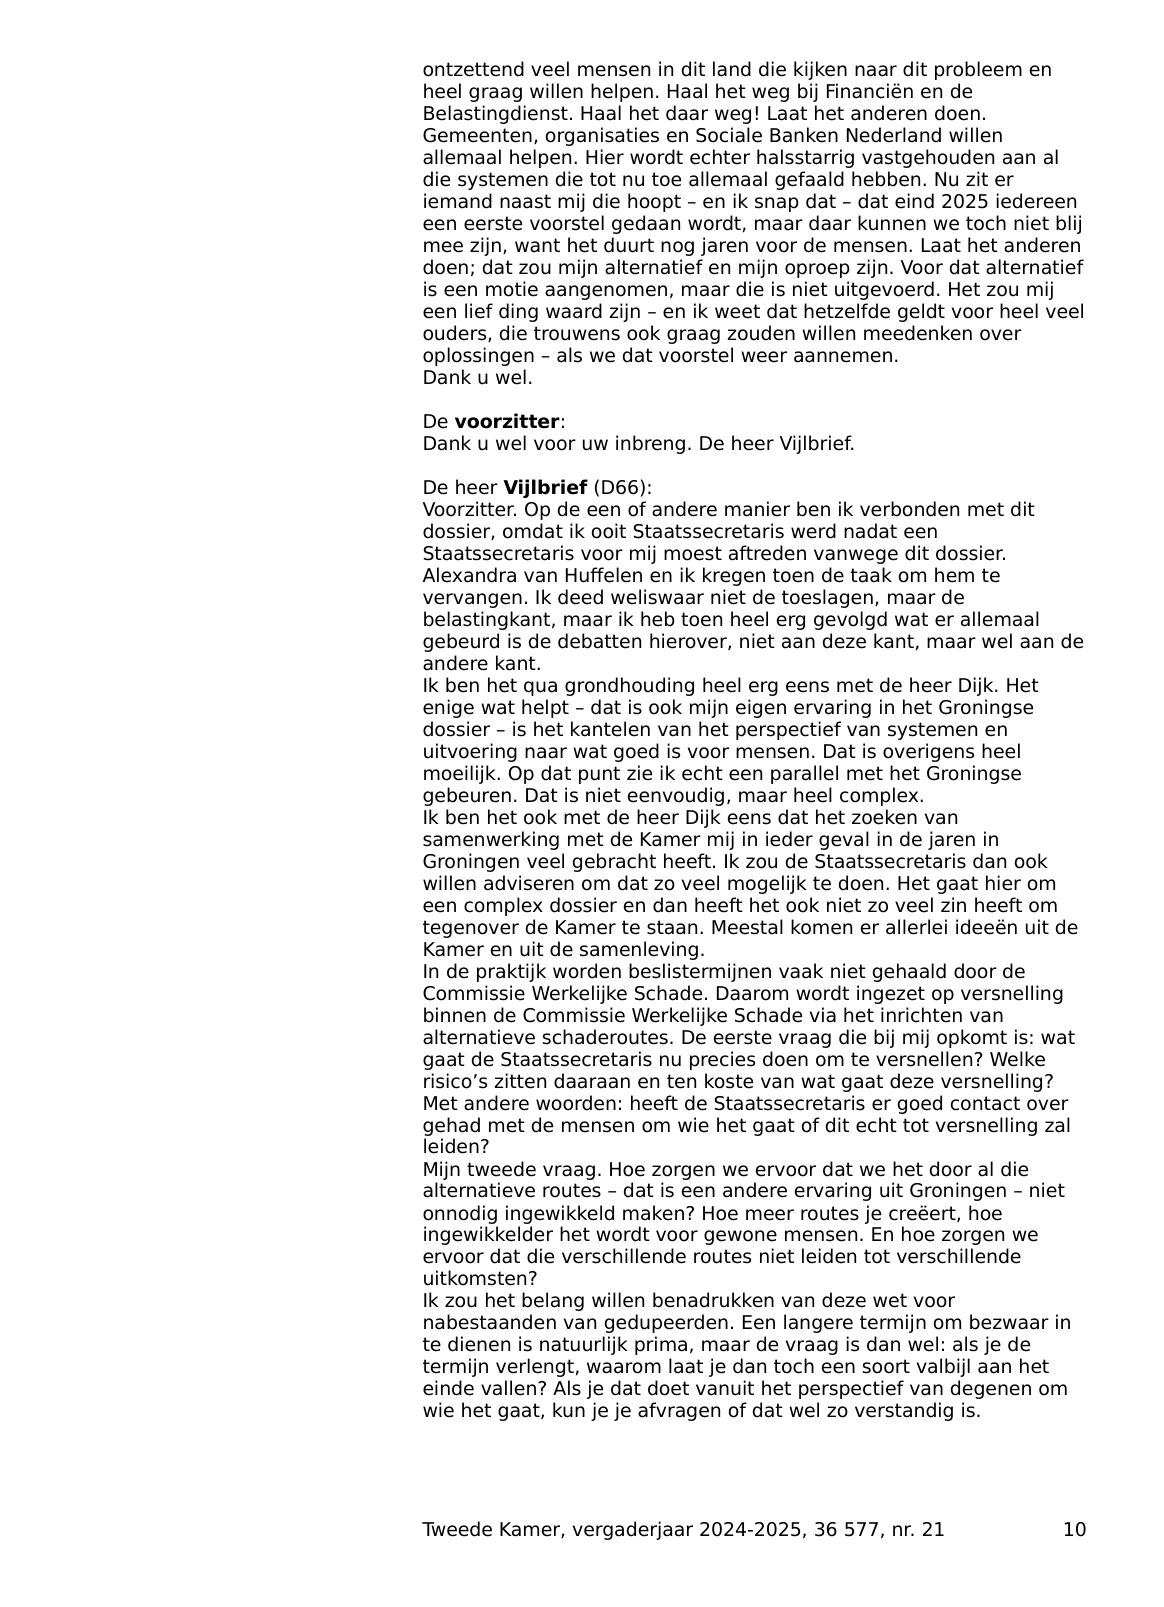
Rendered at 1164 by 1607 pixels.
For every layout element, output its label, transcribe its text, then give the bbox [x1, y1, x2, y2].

text De heer Vijlbrief (D66): [422, 477, 1087, 499]
text Ik ben het ook met de heer Dijk eens dat het zoeken van samenwerking met de Kamer mij in ieder geval in de jaren in Groningen veel gebracht heeft. Ik zou de Staatssecretaris dan ook willen adviseren om dat zo veel mogelijk te doen. Het gaat hier om een complex dossier en dan heeft het ook niet zo veel zin heeft om tegenover de Kamer te staan. Meestal komen er allerlei ideeën uit de Kamer en uit de samenleving. [422, 807, 1087, 961]
text Ik ben het qua grondhouding heel erg eens met de heer Dijk. Het enige wat helpt – dat is ook mijn eigen ervaring in het Groningse dossier – is het kantelen van het perspectief van systemen en uitvoering naar wat goed is voor mensen. Dat is overigens heel moeilijk. Op dat punt zie ik echt een parallel met het Groningse gebeuren. Dat is niet eenvoudig, maar heel complex. [422, 675, 1087, 807]
text Dank u wel. [422, 367, 1087, 389]
text Dank u wel voor uw inbreng. De heer Vijlbrief. [422, 433, 1087, 455]
text Voorzitter. Op de een of andere manier ben ik verbonden met dit dossier, omdat ik ooit Staatssecretaris werd nadat een Staatssecretaris voor mij moest aftreden vanwege dit dossier. Alexandra van Huffelen en ik kregen toen de taak om hem te vervangen. Ik deed weliswaar niet de toeslagen, maar de belastingkant, maar ik heb toen heel erg gevolgd wat er allemaal gebeurd is de debatten hierover, niet aan deze kant, maar wel aan de andere kant. [422, 499, 1087, 675]
text In de praktijk worden beslistermijnen vaak niet gehaald door de Commissie Werkelijke Schade. Daarom wordt ingezet op versnelling binnen de Commissie Werkelijke Schade via het inrichten van alternatieve schaderoutes. De eerste vraag die bij mij opkomt is: wat gaat de Staatssecretaris nu precies doen om te versnellen? Welke risico’s zitten daaraan en ten koste van wat gaat deze versnelling? Met andere woorden: heeft de Staatssecretaris er goed contact over gehad met de mensen om wie het gaat of dit echt tot versnelling zal leiden? [422, 961, 1087, 1158]
text De voorzitter: [422, 411, 1087, 433]
text ontzettend veel mensen in dit land die kijken naar dit probleem en heel graag willen helpen. Haal het weg bij Financiën en de Belastingdienst. Haal het daar weg! Laat het anderen doen. Gemeenten, organisaties en Sociale Banken Nederland willen allemaal helpen. Hier wordt echter halsstarrig vastgehouden aan al die systemen die tot nu toe allemaal gefaald hebben. Nu zit er iemand naast mij die hoopt – en ik snap dat – dat eind 2025 iedereen een eerste voorstel gedaan wordt, maar daar kunnen we toch niet blij mee zijn, want het duurt nog jaren voor de mensen. Laat het anderen doen; dat zou mijn alternatief en mijn oproep zijn. Voor dat alternatief is een motie aangenomen, maar die is niet uitgevoerd. Het zou mij een lief ding waard zijn – en ik weet dat hetzelfde geldt voor heel veel ouders, die trouwens ook graag zouden willen meedenken over oplossingen – als we dat voorstel weer aannemen. [422, 59, 1087, 367]
text Ik zou het belang willen benadrukken van deze wet voor nabestaanden van gedupeerden. Een langere termijn om bezwaar in te dienen is natuurlijk prima, maar de vraag is dan wel: als je de termijn verlengt, waarom laat je dan toch een soort valbijl aan het einde vallen? Als je dat doet vanuit het perspectief van degenen om wie het gaat, kun je je afvragen of dat wel zo verstandig is. [422, 1290, 1087, 1422]
text Mijn tweede vraag. Hoe zorgen we ervoor dat we het door al die alternatieve routes – dat is een andere ervaring uit Groningen – niet onnodig ingewikkeld maken? Hoe meer routes je creëert, hoe ingewikkelder het wordt voor gewone mensen. En hoe zorgen we ervoor dat die verschillende routes niet leiden tot verschillende uitkomsten? [422, 1158, 1087, 1290]
